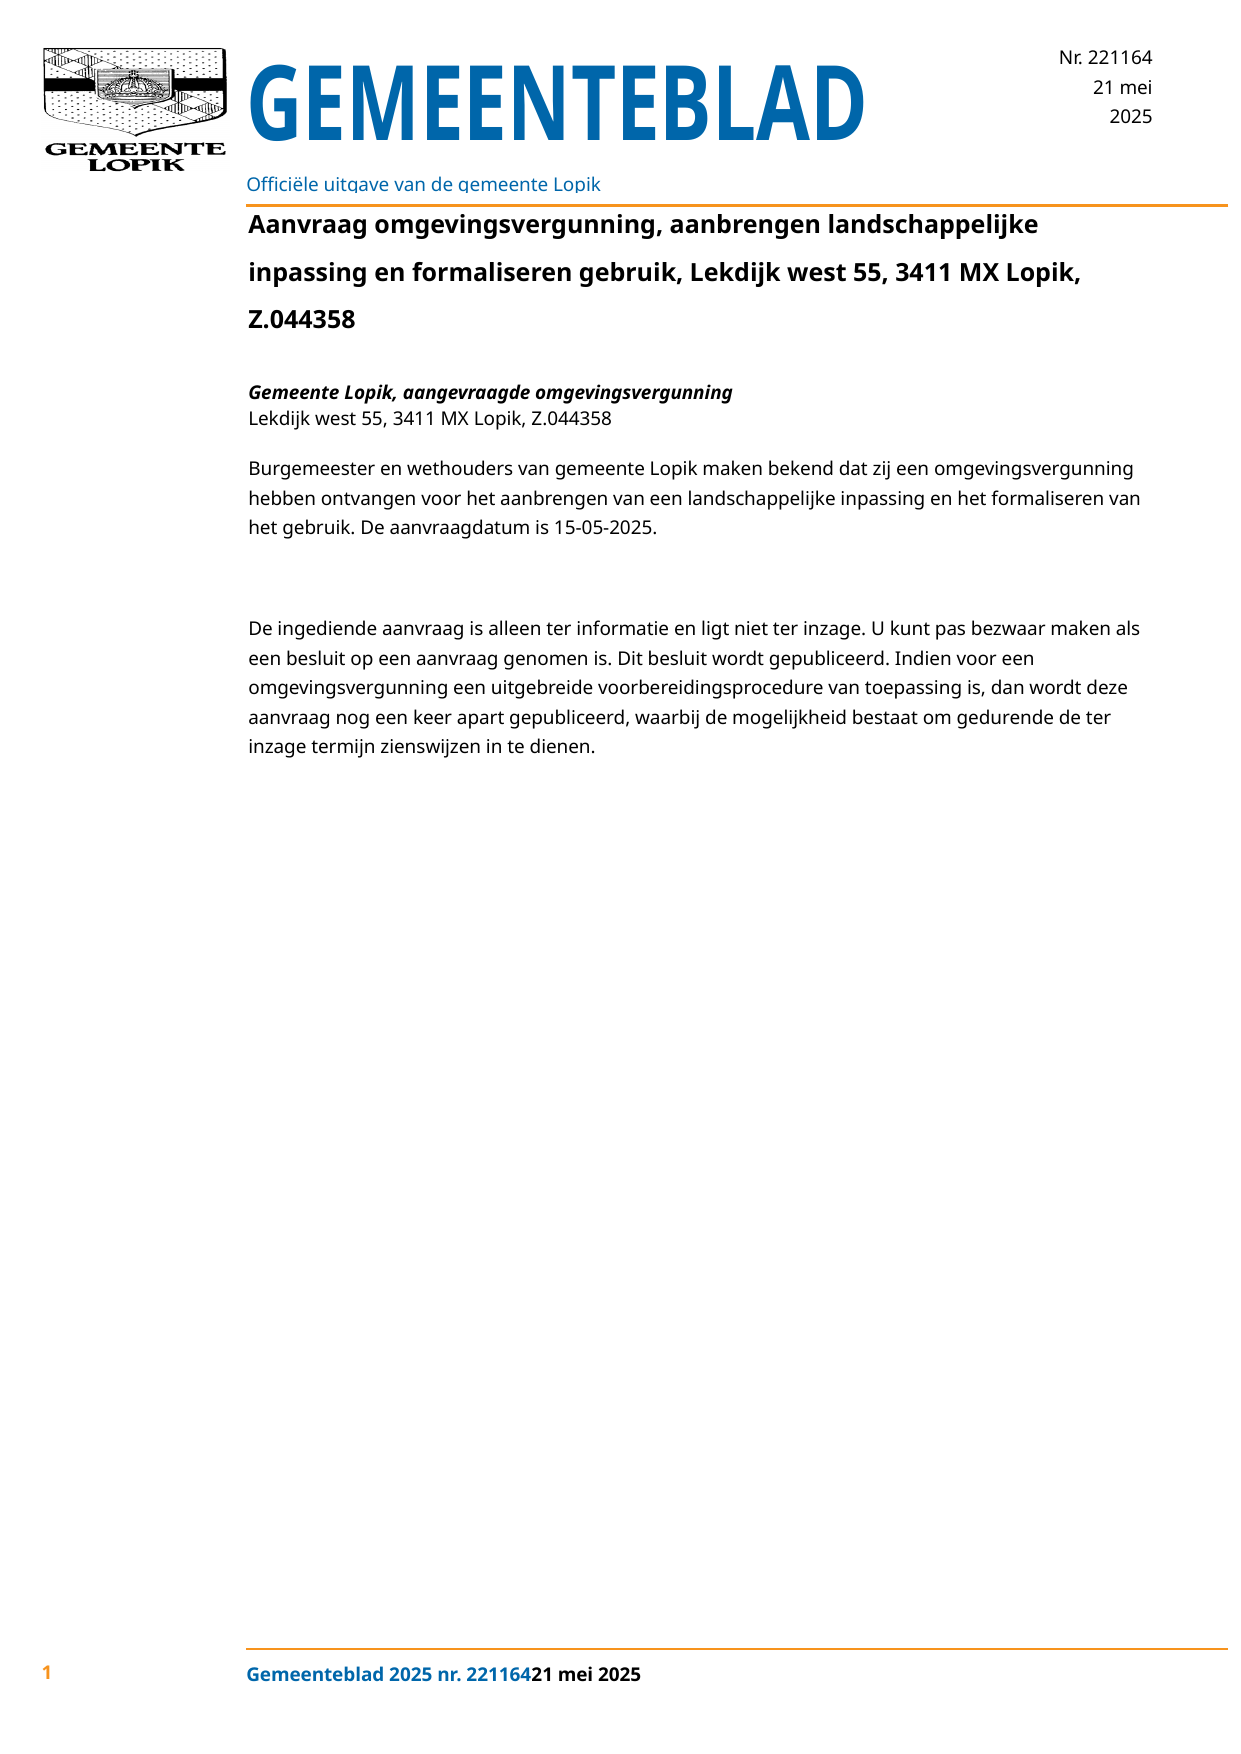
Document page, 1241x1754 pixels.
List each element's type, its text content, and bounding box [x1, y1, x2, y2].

text Lekdijk west 55, 3411 MX Lopik, Z.044358 [248, 405, 1152, 431]
text Burgemeester en wethouders van gemeente Lopik maken bekend dat zij een omgevingsvergunning hebben ontvangen voor het aanbrengen van een landschappelijke inpassing en het formaliseren van het gebruik. De aanvraagdatum is 15-05-2025. [248, 455, 1152, 540]
text Gemeente Lopik, aangevraagde omgevingsvergunning [248, 379, 1152, 405]
picture [41, 47, 231, 172]
text De ingediende aanvraag is alleen ter informatie en ligt niet ter inzage. U kunt pas bezwaar maken als een besluit op een aanvraag genomen is. Dit besluit wordt gepubliceerd. Indien voor een omgevingsvergunning een uitgebreide voorbereidingsprocedure van toepassing is, dan wordt deze aanvraag nog een keer apart gepubliceerd, waarbij de mogelijkheid bestaat om gedurende de ter inzage termijn zienswijzen in te dienen. [248, 615, 1152, 759]
text Aanvraag omgevingsvergunning, aanbrengen landschappelijke inpassing en formaliseren gebruik, Lekdijk west 55, 3411 MX Lopik, Z.044358 [248, 207, 1152, 336]
